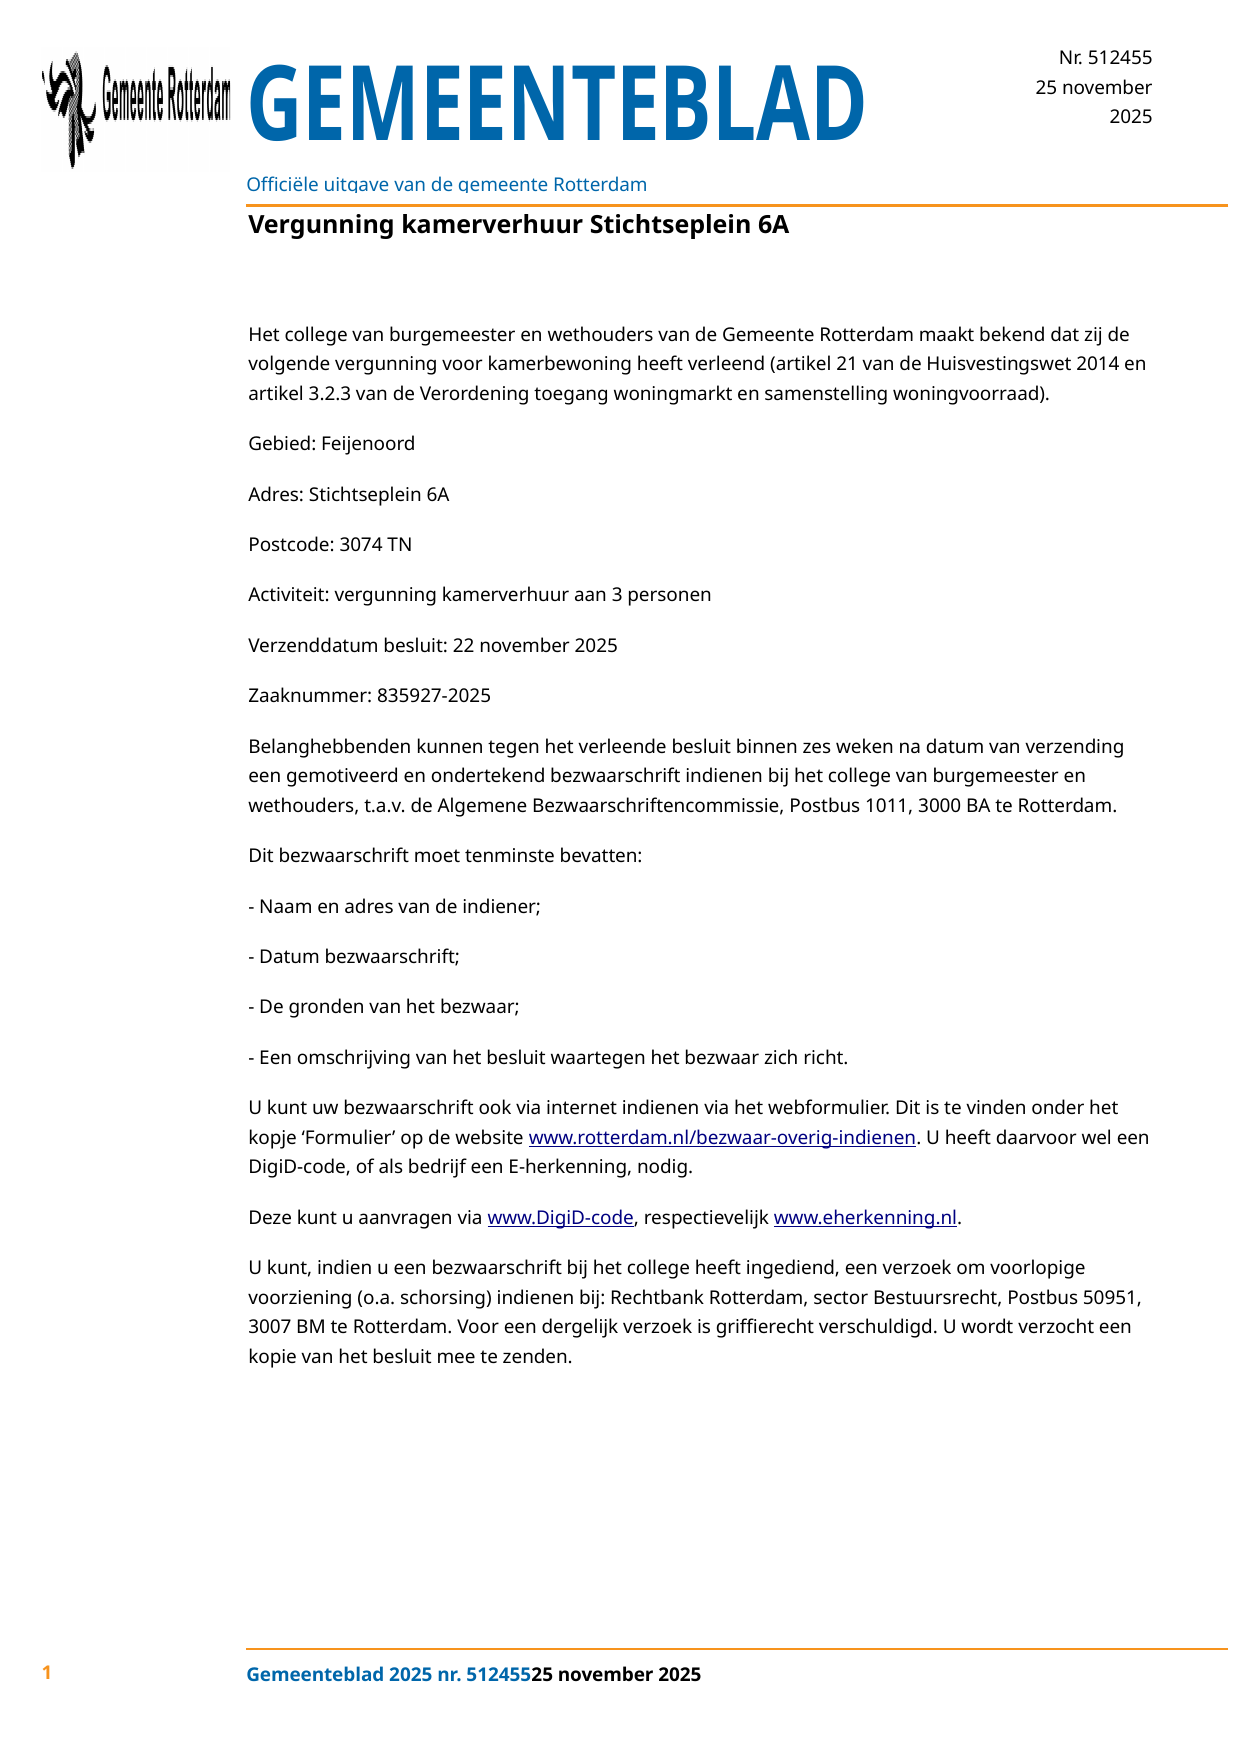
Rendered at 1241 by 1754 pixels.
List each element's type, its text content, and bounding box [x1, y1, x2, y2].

text Gebied: Feijenoord [248, 430, 1152, 456]
text Activiteit: vergunning kamerverhuur aan 3 personen [248, 582, 1152, 607]
text U kunt uw bezwaarschrift ook via internet indienen via het webformulier. Dit is te vinden onder het kopje ‘Formulier’ op de website www.rotterdam.nl/bezwaar-overig-indienen. U heeft daarvoor wel een DigiD-code, of als bedrijf een E-herkenning, nodig. [248, 1094, 1152, 1179]
text Zaaknummer: 835927-2025 [248, 682, 1152, 708]
text Dit bezwaarschrift moet tenminste bevatten: [248, 842, 1152, 868]
text Verzenddatum besluit: 22 november 2025 [248, 632, 1152, 658]
text - Een omschrijving van het besluit waartegen het bezwaar zich richt. [248, 1044, 1152, 1070]
picture [41, 47, 231, 172]
text Vergunning kamerverhuur Stichtseplein 6A [248, 207, 1152, 241]
text U kunt, indien u een bezwaarschrift bij het college heeft ingediend, een verzoek om voorlopige voorziening (o.a. schorsing) indienen bij: Rechtbank Rotterdam, sector Bestuursrecht, Postbus 50951, 3007 BM te Rotterdam. Voor een dergelijk verzoek is griffierecht verschuldigd. U wordt verzocht een kopie van het besluit mee te zenden. [248, 1254, 1152, 1369]
text Belanghebbenden kunnen tegen het verleende besluit binnen zes weken na datum van verzending een gemotiveerd en ondertekend bezwaarschrift indienen bij het college van burgemeester en wethouders, t.a.v. de Algemene Bezwaarschriftencommissie, Postbus 1011, 3000 BA te Rotterdam. [248, 733, 1152, 818]
text - Datum bezwaarschrift; [248, 943, 1152, 969]
text Postcode: 3074 TN [248, 531, 1152, 557]
text - Naam en adres van de indiener; [248, 893, 1152, 918]
text Deze kunt u aanvragen via www.DigiD-code, respectievelijk www.eherkenning.nl. [248, 1204, 1152, 1230]
text - De gronden van het bezwaar; [248, 994, 1152, 1019]
text Het college van burgemeester en wethouders van de Gemeente Rotterdam maakt bekend dat zij de volgende vergunning voor kamerbewoning heeft verleend (artikel 21 van de Huisvestingswet 2014 en artikel 3.2.3 van de Verordening toegang woningmarkt en samenstelling woningvoorraad). [248, 321, 1152, 406]
text Adres: Stichtseplein 6A [248, 481, 1152, 506]
